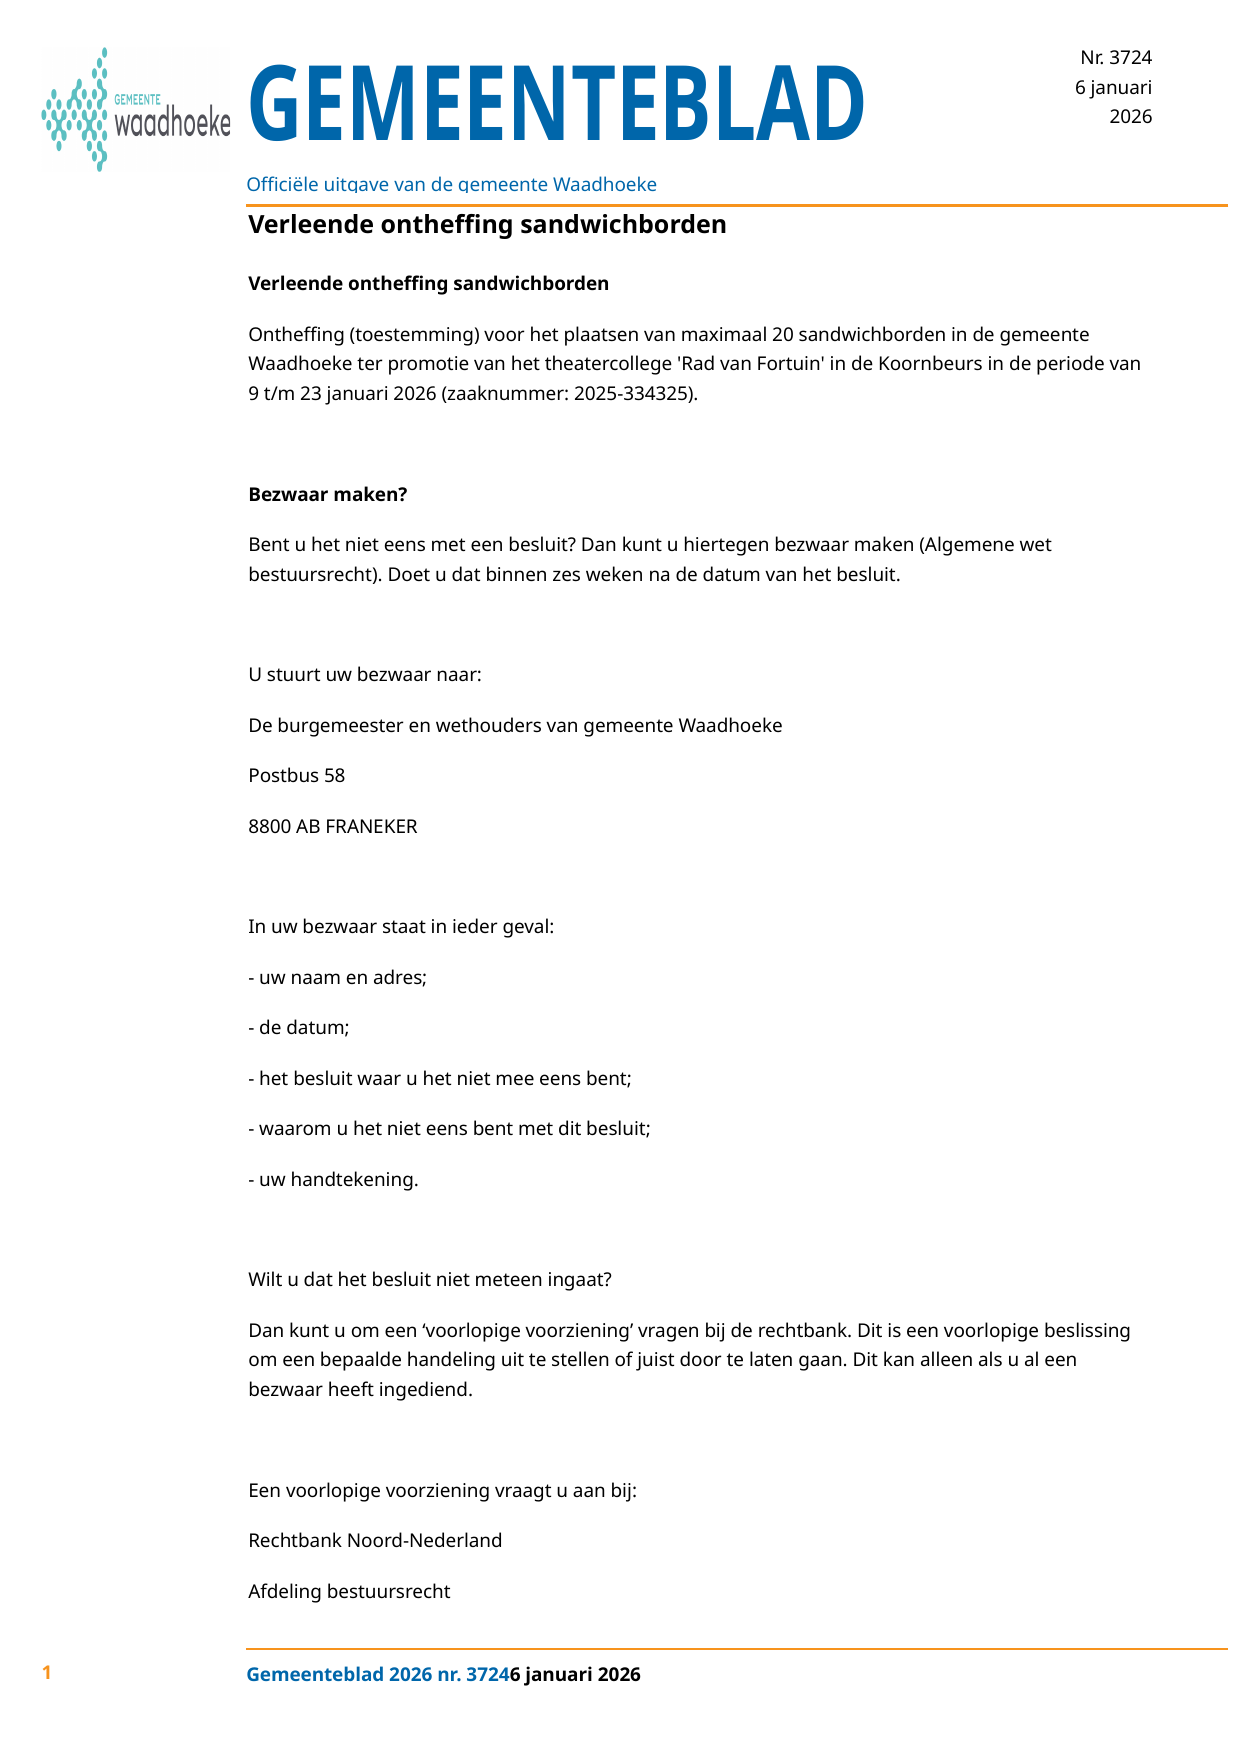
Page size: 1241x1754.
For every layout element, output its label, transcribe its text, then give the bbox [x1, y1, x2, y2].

text Bent u het niet eens met een besluit? Dan kunt u hiertegen bezwaar maken (Algemene wet bestuursrecht). Doet u dat binnen zes weken na de datum van het besluit. [248, 531, 1152, 586]
text In uw bezwaar staat in ieder geval: [248, 914, 1152, 939]
text Bezwaar maken? [248, 481, 1152, 506]
picture [41, 47, 231, 172]
text Dan kunt u om een ‘voorlopige voorziening’ vragen bij de rechtbank. Dit is een voorlopige beslissing om een bepaalde handeling uit te stellen of juist door te laten gaan. Dit kan alleen als u al een bezwaar heeft ingediend. [248, 1317, 1152, 1402]
text Afdeling bestuursrecht [248, 1578, 1152, 1603]
text Rechtbank Noord-Nederland [248, 1527, 1152, 1553]
text Ontheffing (toestemming) voor het plaatsen van maximaal 20 sandwichborden in de gemeente Waadhoeke ter promotie van het theatercollege 'Rad van Fortuin' in de Koornbeurs in de periode van 9 t/m 23 januari 2026 (zaaknummer: 2025-334325). [248, 321, 1152, 406]
text - uw naam en adres; [248, 964, 1152, 990]
text Een voorlopige voorziening vraagt u aan bij: [248, 1477, 1152, 1503]
text Verleende ontheffing sandwichborden [248, 270, 1152, 296]
text 8800 AB FRANEKER [248, 813, 1152, 838]
text - het besluit waar u het niet mee eens bent; [248, 1065, 1152, 1091]
text - waarom u het niet eens bent met dit besluit; [248, 1115, 1152, 1141]
text U stuurt uw bezwaar naar: [248, 662, 1152, 687]
text Wilt u dat het besluit niet meteen ingaat? [248, 1267, 1152, 1292]
text - de datum; [248, 1014, 1152, 1040]
text - uw handtekening. [248, 1166, 1152, 1191]
text Verleende ontheffing sandwichborden [248, 207, 1152, 241]
text De burgemeester en wethouders van gemeente Waadhoeke [248, 712, 1152, 738]
text Postbus 58 [248, 762, 1152, 788]
